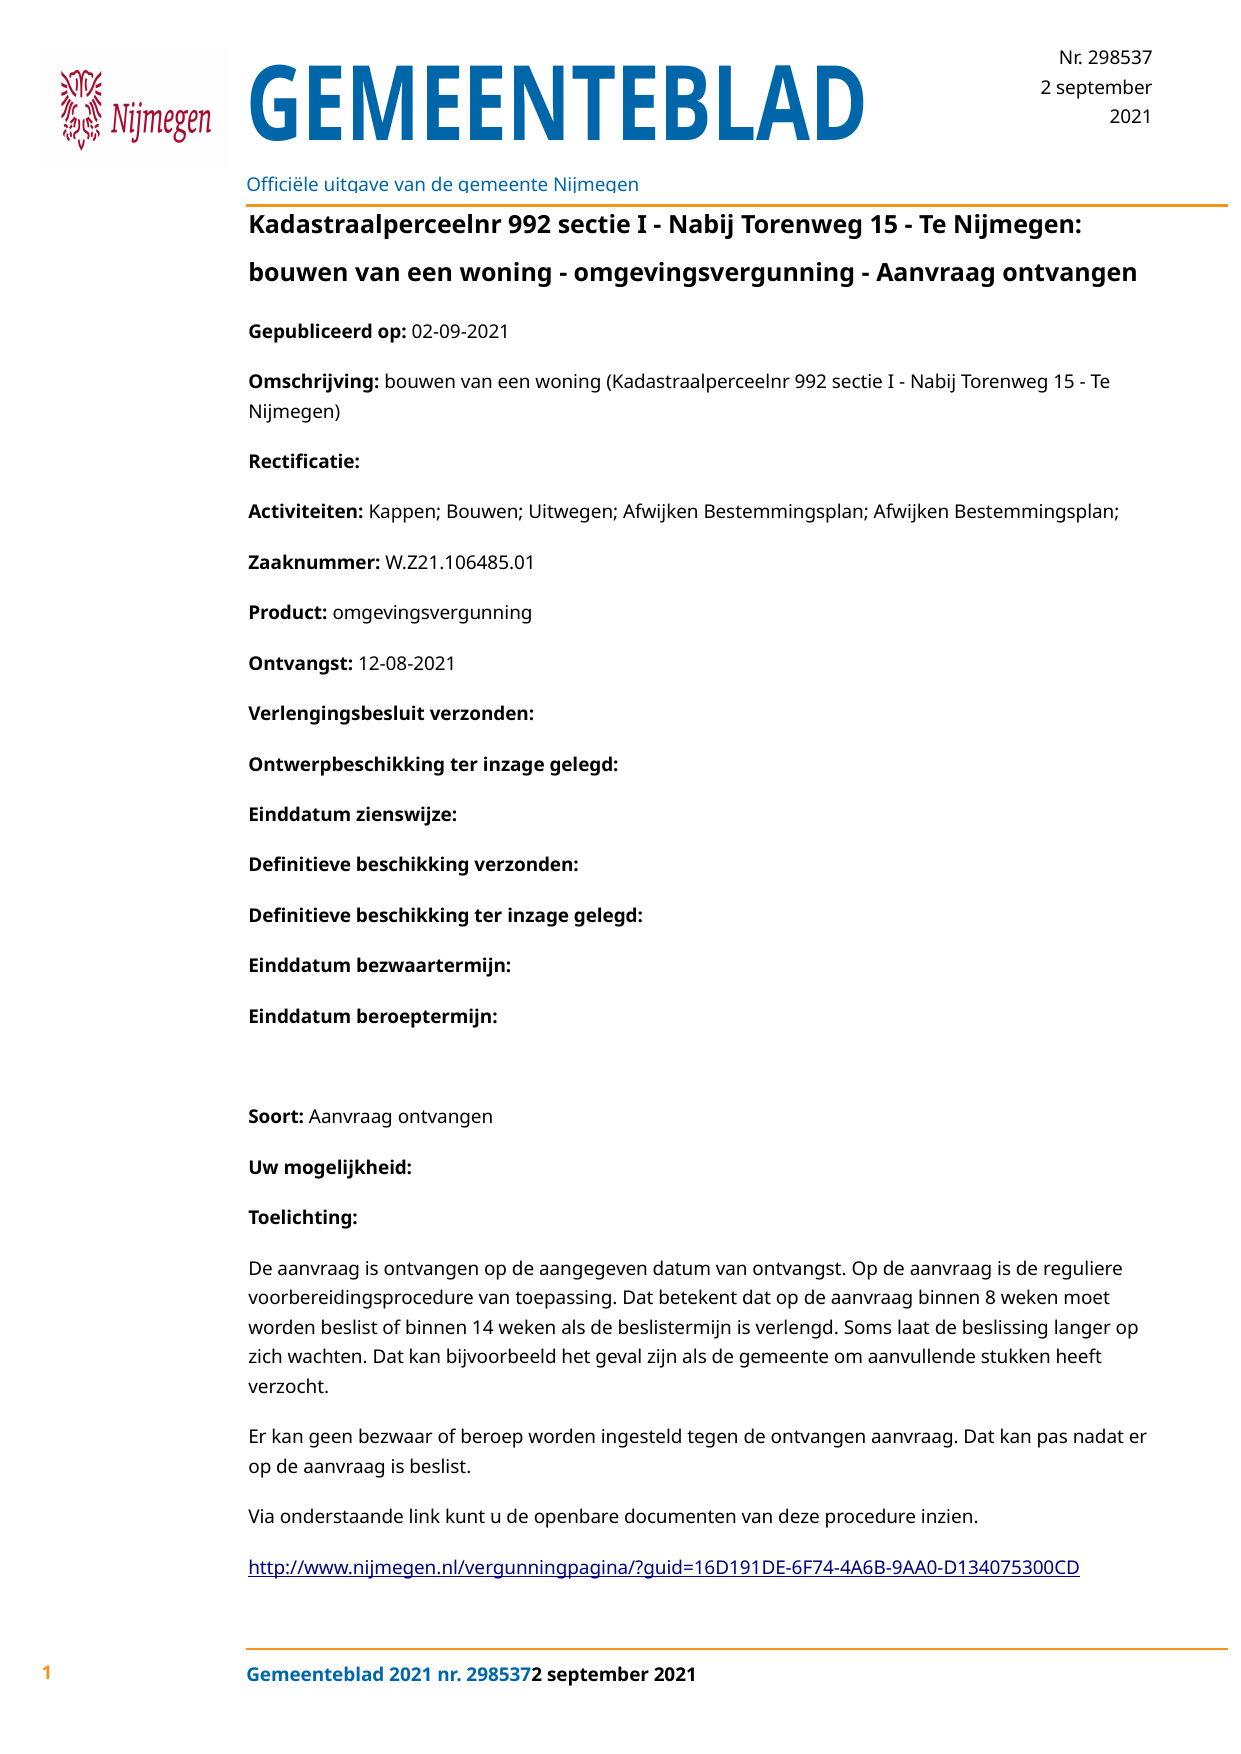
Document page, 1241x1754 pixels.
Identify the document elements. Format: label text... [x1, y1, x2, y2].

text Er kan geen bezwaar of beroep worden ingesteld tegen de ontvangen aanvraag. Dat kan pas nadat er op de aanvraag is beslist. [248, 1424, 1152, 1479]
text Toelichting: [248, 1204, 1152, 1230]
text Verlengingsbesluit verzonden: [248, 700, 1152, 726]
text Einddatum beroeptermijn: [248, 1003, 1152, 1029]
text Zaaknummer: W.Z21.106485.01 [248, 549, 1152, 575]
text Rectificatie: [248, 448, 1152, 474]
text Ontwerpbeschikking ter inzage gelegd: [248, 751, 1152, 777]
text Soort: Aanvraag ontvangen [248, 1104, 1152, 1129]
text Uw mogelijkheid: [248, 1154, 1152, 1180]
text Definitieve beschikking ter inzage gelegd: [248, 902, 1152, 928]
text Omschrijving: bouwen van een woning (Kadastraalperceelnr 992 sectie I - Nabij Torenweg 15 - Te Nijmegen) [248, 368, 1152, 424]
text Gepubliceerd op: 02-09-2021 [248, 318, 1152, 344]
text Ontvangst: 12-08-2021 [248, 650, 1152, 676]
text Via onderstaande link kunt u de openbare documenten van deze procedure inzien. [248, 1504, 1152, 1529]
text De aanvraag is ontvangen op de aangegeven datum van ontvangst. Op de aanvraag is de reguliere voorbereidingsprocedure van toepassing. Dat betekent dat op de aanvraag binnen 8 weken moet worden beslist of binnen 14 weken als de beslistermijn is verlengd. Soms laat de beslissing langer op zich wachten. Dat kan bijvoorbeeld het geval zijn als de gemeente om aanvullende stukken heeft verzocht. [248, 1255, 1152, 1399]
text Activiteiten: Kappen; Bouwen; Uitwegen; Afwijken Bestemmingsplan; Afwijken Bestemmingsplan; [248, 499, 1152, 524]
text Product: omgevingsvergunning [248, 599, 1152, 625]
text http://www.nijmegen.nl/vergunningpagina/?guid=16D191DE-6F74-4A6B-9AA0-D134075300CD [248, 1554, 1152, 1580]
text Einddatum zienswijze: [248, 801, 1152, 827]
picture [41, 47, 231, 172]
text Einddatum bezwaartermijn: [248, 952, 1152, 978]
text Definitieve beschikking verzonden: [248, 852, 1152, 877]
text Kadastraalperceelnr 992 sectie I - Nabij Torenweg 15 - Te Nijmegen: bouwen van een woning - omgevingsvergunning - Aanvraag ontvangen [248, 207, 1152, 288]
